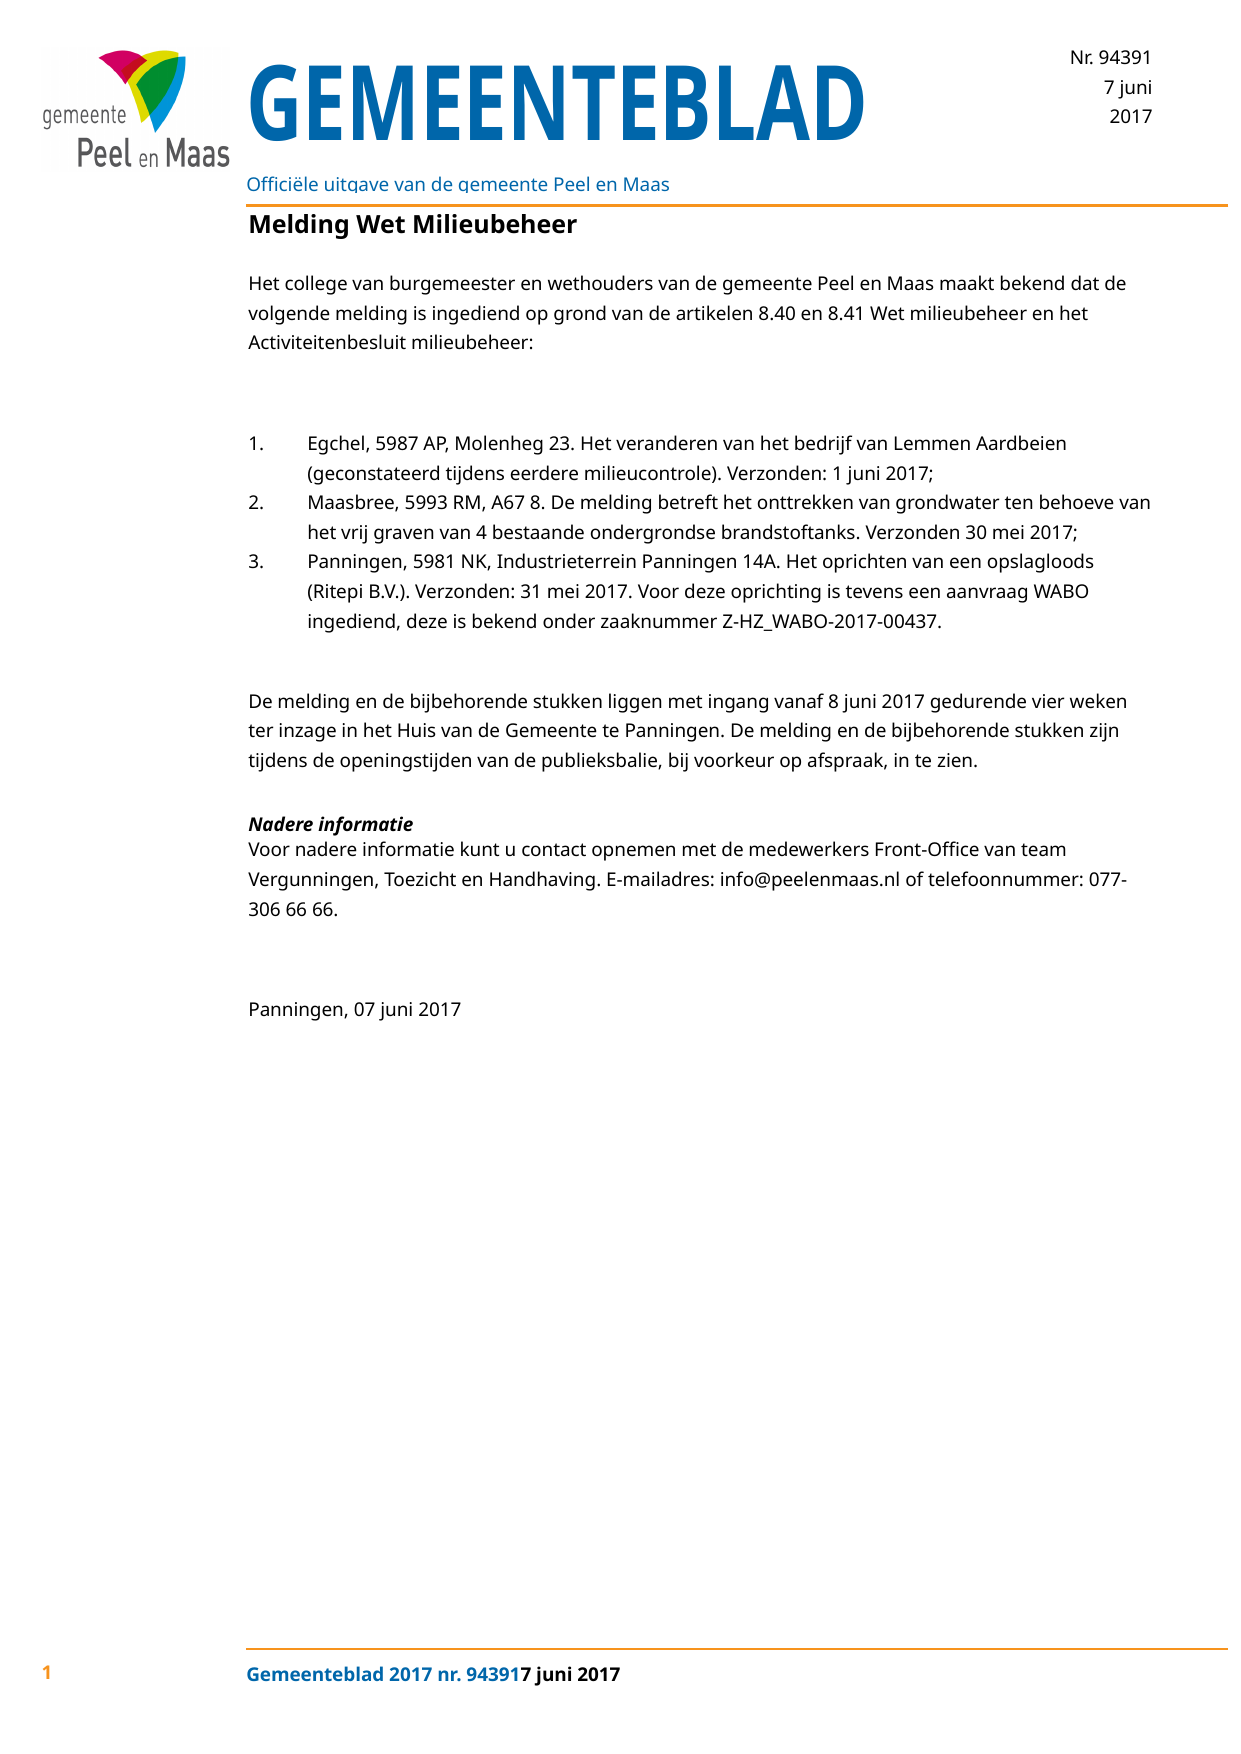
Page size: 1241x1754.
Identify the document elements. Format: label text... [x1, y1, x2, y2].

picture [41, 47, 231, 172]
text Panningen, 07 juni 2017 [248, 997, 1152, 1022]
text Melding Wet Milieubeheer [248, 207, 1152, 241]
list Maasbree, 5993 RM, A67 8. De melding betreft het onttrekken van grondwater ten behoeve van het vrij graven van 4 bestaande ondergrondse brandstoftanks. Verzonden 30 mei 2017; [248, 489, 1152, 545]
text Nadere informatie [248, 811, 1152, 837]
list Egchel, 5987 AP, Molenheg 23. Het veranderen van het bedrijf van Lemmen Aardbeien (geconstateerd tijdens eerdere milieucontrole). Verzonden: 1 juni 2017; [248, 430, 1152, 486]
text De melding en de bijbehorende stukken liggen met ingang vanaf 8 juni 2017 gedurende vier weken ter inzage in het Huis van de Gemeente te Panningen. De melding en de bijbehorende stukken zijn tijdens de openingstijden van de publieksbalie, bij voorkeur op afspraak, in te zien. [248, 688, 1152, 773]
text Voor nadere informatie kunt u contact opnemen met de medewerkers Front-Office van team Vergunningen, Toezicht en Handhaving. E-mailadres: info@peelenmaas.nl of telefoonnummer: 077- 306 66 66. [248, 837, 1152, 922]
list Panningen, 5981 NK, Industrieterrein Panningen 14A. Het oprichten van een opslagloods (Ritepi B.V.). Verzonden: 31 mei 2017. Voor deze oprichting is tevens een aanvraag WABO ingediend, deze is bekend onder zaaknummer Z-HZ_WABO-2017-00437. [248, 549, 1152, 633]
text Het college van burgemeester en wethouders van de gemeente Peel en Maas maakt bekend dat de volgende melding is ingediend op grond van de artikelen 8.40 en 8.41 Wet milieubeheer en het Activiteitenbesluit milieubeheer: [248, 270, 1152, 355]
